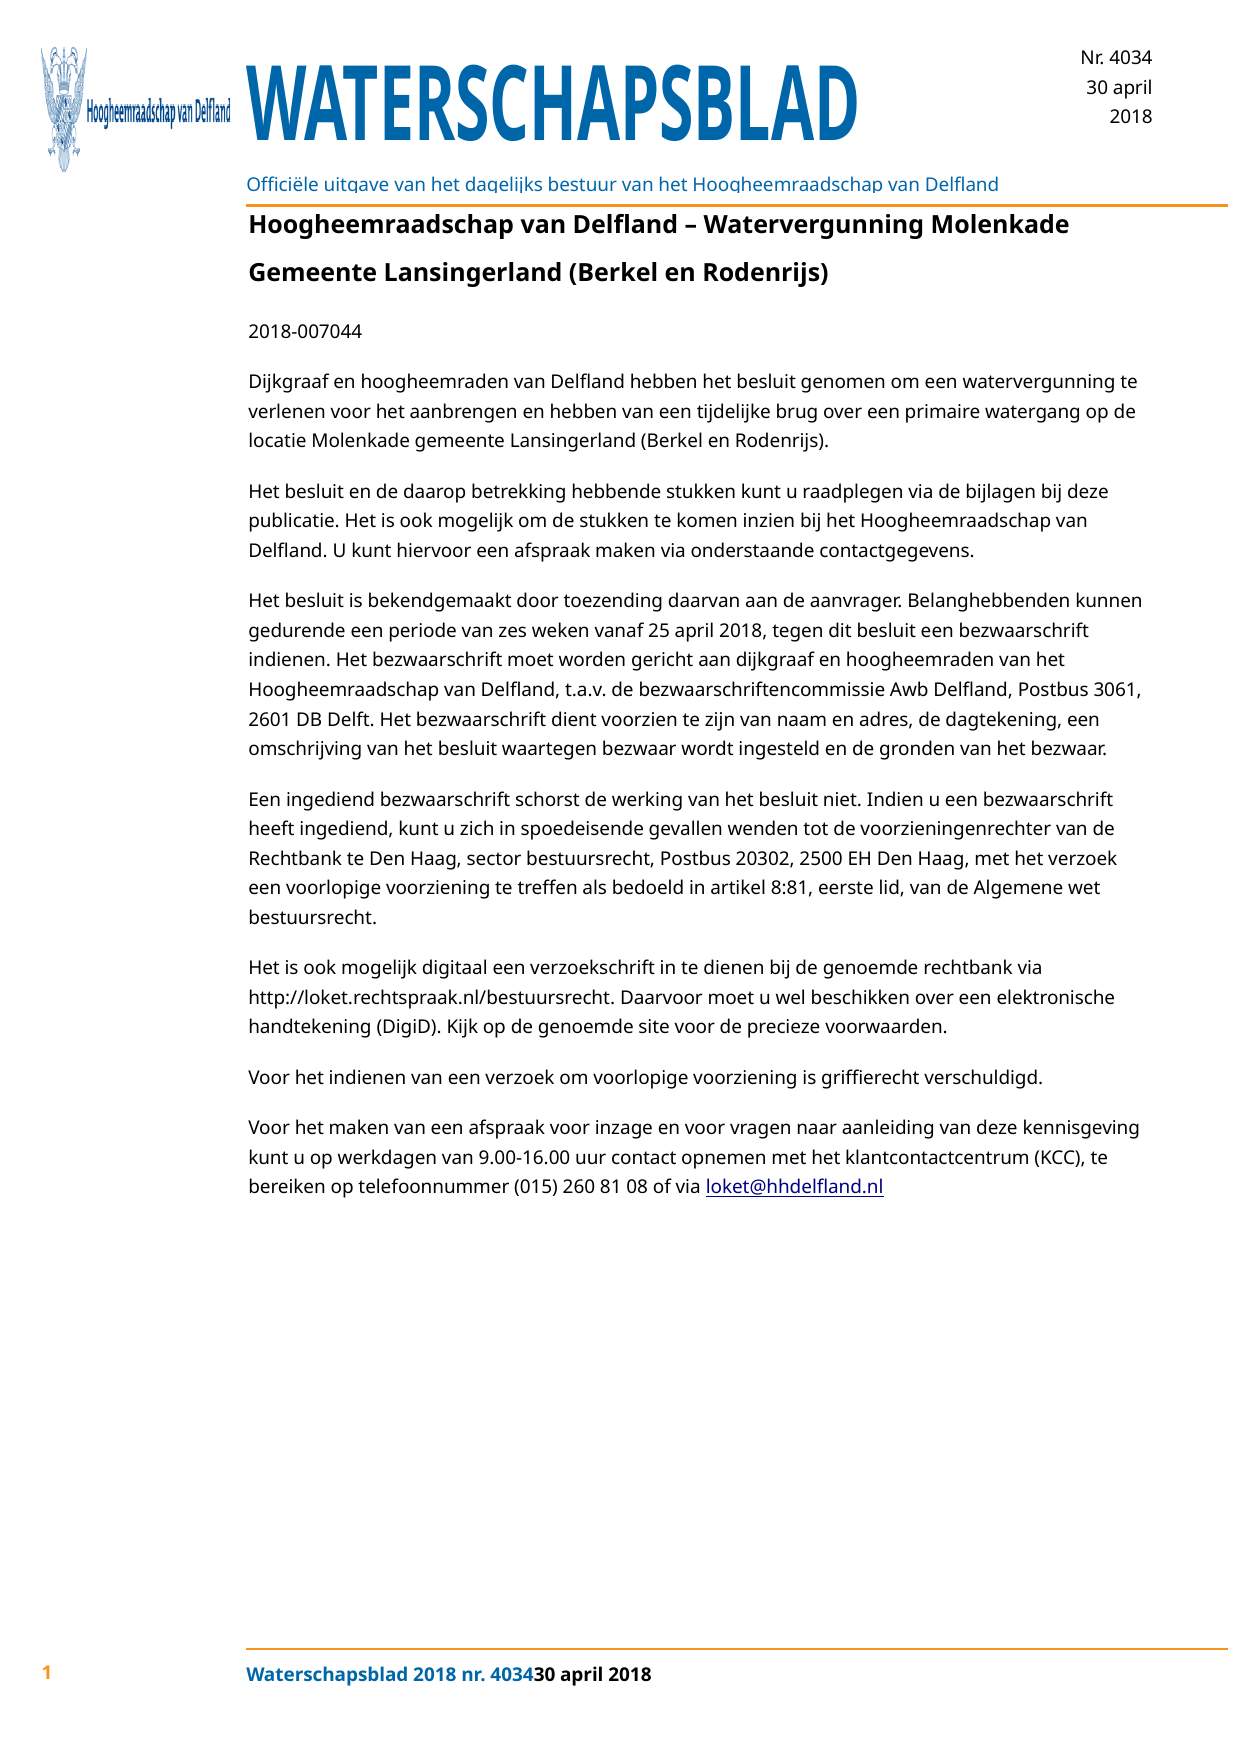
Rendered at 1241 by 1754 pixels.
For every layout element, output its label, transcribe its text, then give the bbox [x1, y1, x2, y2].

text Het is ook mogelijk digitaal een verzoekschrift in te dienen bij de genoemde rechtbank via http://loket.rechtspraak.nl/bestuursrecht. Daarvoor moet u wel beschikken over een elektronische handtekening (DigiD). Kijk op de genoemde site voor de precieze voorwaarden. [248, 954, 1152, 1039]
picture [41, 47, 231, 172]
text Voor het indienen van een verzoek om voorlopige voorziening is griffierecht verschuldigd. [248, 1064, 1152, 1090]
text Een ingediend bezwaarschrift schorst de werking van het besluit niet. Indien u een bezwaarschrift heeft ingediend, kunt u zich in spoedeisende gevallen wenden tot de voorzieningenrechter van de Rechtbank te Den Haag, sector bestuursrecht, Postbus 20302, 2500 EH Den Haag, met het verzoek een voorlopige voorziening te treffen als bedoeld in artikel 8:81, eerste lid, van de Algemene wet bestuursrecht. [248, 786, 1152, 930]
text Voor het maken van een afspraak voor inzage en voor vragen naar aanleiding van deze kennisgeving kunt u op werkdagen van 9.00-16.00 uur contact opnemen met het klantcontactcentrum (KCC), te bereiken op telefoonnummer (015) 260 81 08 of via loket@hhdelfland.nl [248, 1114, 1152, 1199]
text Het besluit en de daarop betrekking hebbende stukken kunt u raadplegen via de bijlagen bij deze publicatie. Het is ook mogelijk om de stukken te komen inzien bij het Hoogheemraadschap van Delfland. U kunt hiervoor een afspraak maken via onderstaande contactgegevens. [248, 478, 1152, 563]
text Dijkgraaf en hoogheemraden van Delfland hebben het besluit genomen om een watervergunning te verlenen voor het aanbrengen en hebben van een tijdelijke brug over een primaire watergang op de locatie Molenkade gemeente Lansingerland (Berkel en Rodenrijs). [248, 368, 1152, 453]
text 2018-007044 [248, 318, 1152, 344]
text Het besluit is bekendgemaakt door toezending daarvan aan de aanvrager. Belanghebbenden kunnen gedurende een periode van zes weken vanaf 25 april 2018, tegen dit besluit een bezwaarschrift indienen. Het bezwaarschrift moet worden gericht aan dijkgraaf en hoogheemraden van het Hoogheemraadschap van Delfland, t.a.v. de bezwaarschriftencommissie Awb Delfland, Postbus 3061, 2601 DB Delft. Het bezwaarschrift dient voorzien te zijn van naam en adres, de dagtekening, een omschrijving van het besluit waartegen bezwaar wordt ingesteld en de gronden van het bezwaar. [248, 587, 1152, 761]
text Hoogheemraadschap van Delfland – Watervergunning Molenkade Gemeente Lansingerland (Berkel en Rodenrijs) [248, 207, 1152, 288]
